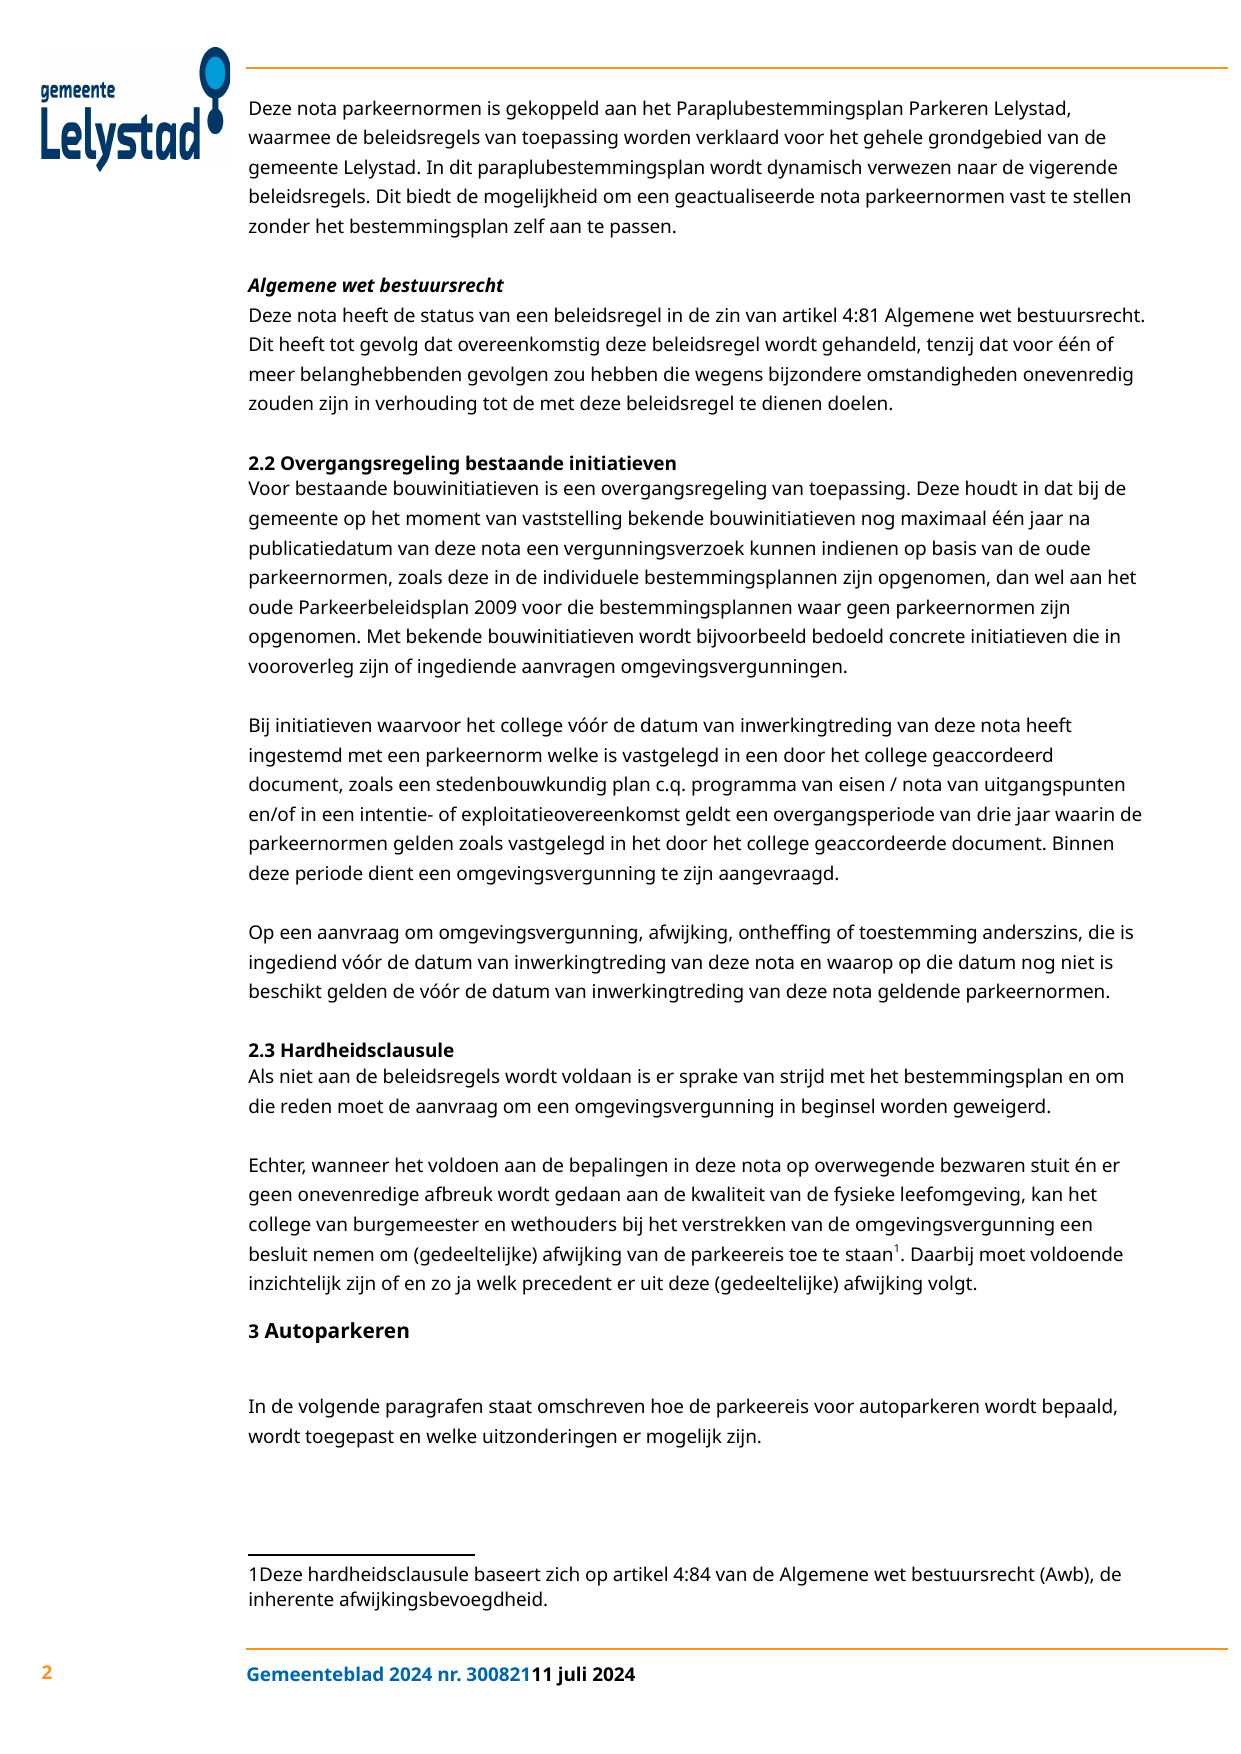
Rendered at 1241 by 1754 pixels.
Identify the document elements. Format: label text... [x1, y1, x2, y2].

text Als niet aan de beleidsregels wordt voldaan is er sprake van strijd met het bestemmingsplan en om die reden moet de aanvraag om een omgevingsvergunning in beginsel worden geweigerd. [248, 1063, 1152, 1119]
text Bij initiatieven waarvoor het college vóór de datum van inwerkingtreding van deze nota heeft ingestemd met een parkeernorm welke is vastgelegd in een door het college geaccordeerd document, zoals een stedenbouwkundig plan c.q. programma van eisen / nota van uitgangspunten en/of in een intentie- of exploitatieovereenkomst geldt een overgangsperiode van drie jaar waarin de parkeernormen gelden zoals vastgelegd in het door het college geaccordeerde document. Binnen deze periode dient een omgevingsvergunning te zijn aangevraagd. [248, 712, 1152, 886]
text Voor bestaande bouwinitiatieven is een overgangsregeling van toepassing. Deze houdt in dat bij de gemeente op het moment van vaststelling bekende bouwinitiatieven nog maximaal één jaar na publicatiedatum van deze nota een vergunningsverzoek kunnen indienen op basis van de oude parkeernormen, zoals deze in de individuele bestemmingsplannen zijn opgenomen, dan wel aan het oude Parkeerbeleidsplan 2009 voor die bestemmingsplannen waar geen parkeernormen zijn opgenomen. Met bekende bouwinitiatieven wordt bijvoorbeeld bedoeld concrete initiatieven die in vooroverleg zijn of ingediende aanvragen omgevingsvergunningen. [248, 476, 1152, 679]
text Op een aanvraag om omgevingsvergunning, afwijking, ontheffing of toestemming anderszins, die is ingediend vóór de datum van inwerkingtreding van deze nota en waarop op die datum nog niet is beschikt gelden de vóór de datum van inwerkingtreding van deze nota geldende parkeernormen. [248, 919, 1152, 1004]
text Algemene wet bestuursrecht [248, 272, 1152, 298]
text In de volgende paragrafen staat omschreven hoe de parkeereis voor autoparkeren wordt bepaald, wordt toegepast en welke uitzonderingen er mogelijk zijn. [248, 1394, 1152, 1449]
text 2.2 Overgangsregeling bestaande initiatieven [248, 450, 1152, 476]
text 3 Autoparkeren [248, 1316, 1152, 1344]
text 2.3 Hardheidsclausule [248, 1038, 1152, 1063]
text Echter, wanneer het voldoen aan de bepalingen in deze nota op overwegende bezwaren stuit én er geen onevenredige afbreuk wordt gedaan aan de kwaliteit van de fysieke leefomgeving, kan het college van burgemeester en wethouders bij het verstrekken van de omgevingsvergunning een besluit nemen om (gedeeltelijke) afwijking van de parkeereis toe te staan. Daarbij moet voldoende inzichtelijk zijn of en zo ja welk precedent er uit deze (gedeeltelijke) afwijking volgt. [248, 1152, 1152, 1296]
text Deze nota heeft de status van een beleidsregel in de zin van artikel 4:81 Algemene wet bestuursrecht. Dit heeft tot gevolg dat overeenkomstig deze beleidsregel wordt gehandeld, tenzij dat voor één of meer belanghebbenden gevolgen zou hebben die wegens bijzondere omstandigheden onevenredig zouden zijn in verhouding tot de met deze beleidsregel te dienen doelen. [248, 302, 1152, 416]
text Deze nota parkeernormen is gekoppeld aan het Paraplubestemmingsplan Parkeren Lelystad, waarmee de beleidsregels van toepassing worden verklaard voor het gehele grondgebied van de gemeente Lelystad. In dit paraplubestemmingsplan wordt dynamisch verwezen naar de vigerende beleidsregels. Dit biedt de mogelijkheid om een geactualiseerde nota parkeernormen vast te stellen zonder het bestemmingsplan zelf aan te passen. [248, 95, 1152, 239]
text Deze hardheidsclausule baseert zich op artikel 4:84 van de Algemene wet bestuursrecht (Awb), de inherente afwijkingsbevoegdheid. [248, 1561, 1152, 1612]
picture [41, 47, 231, 172]
